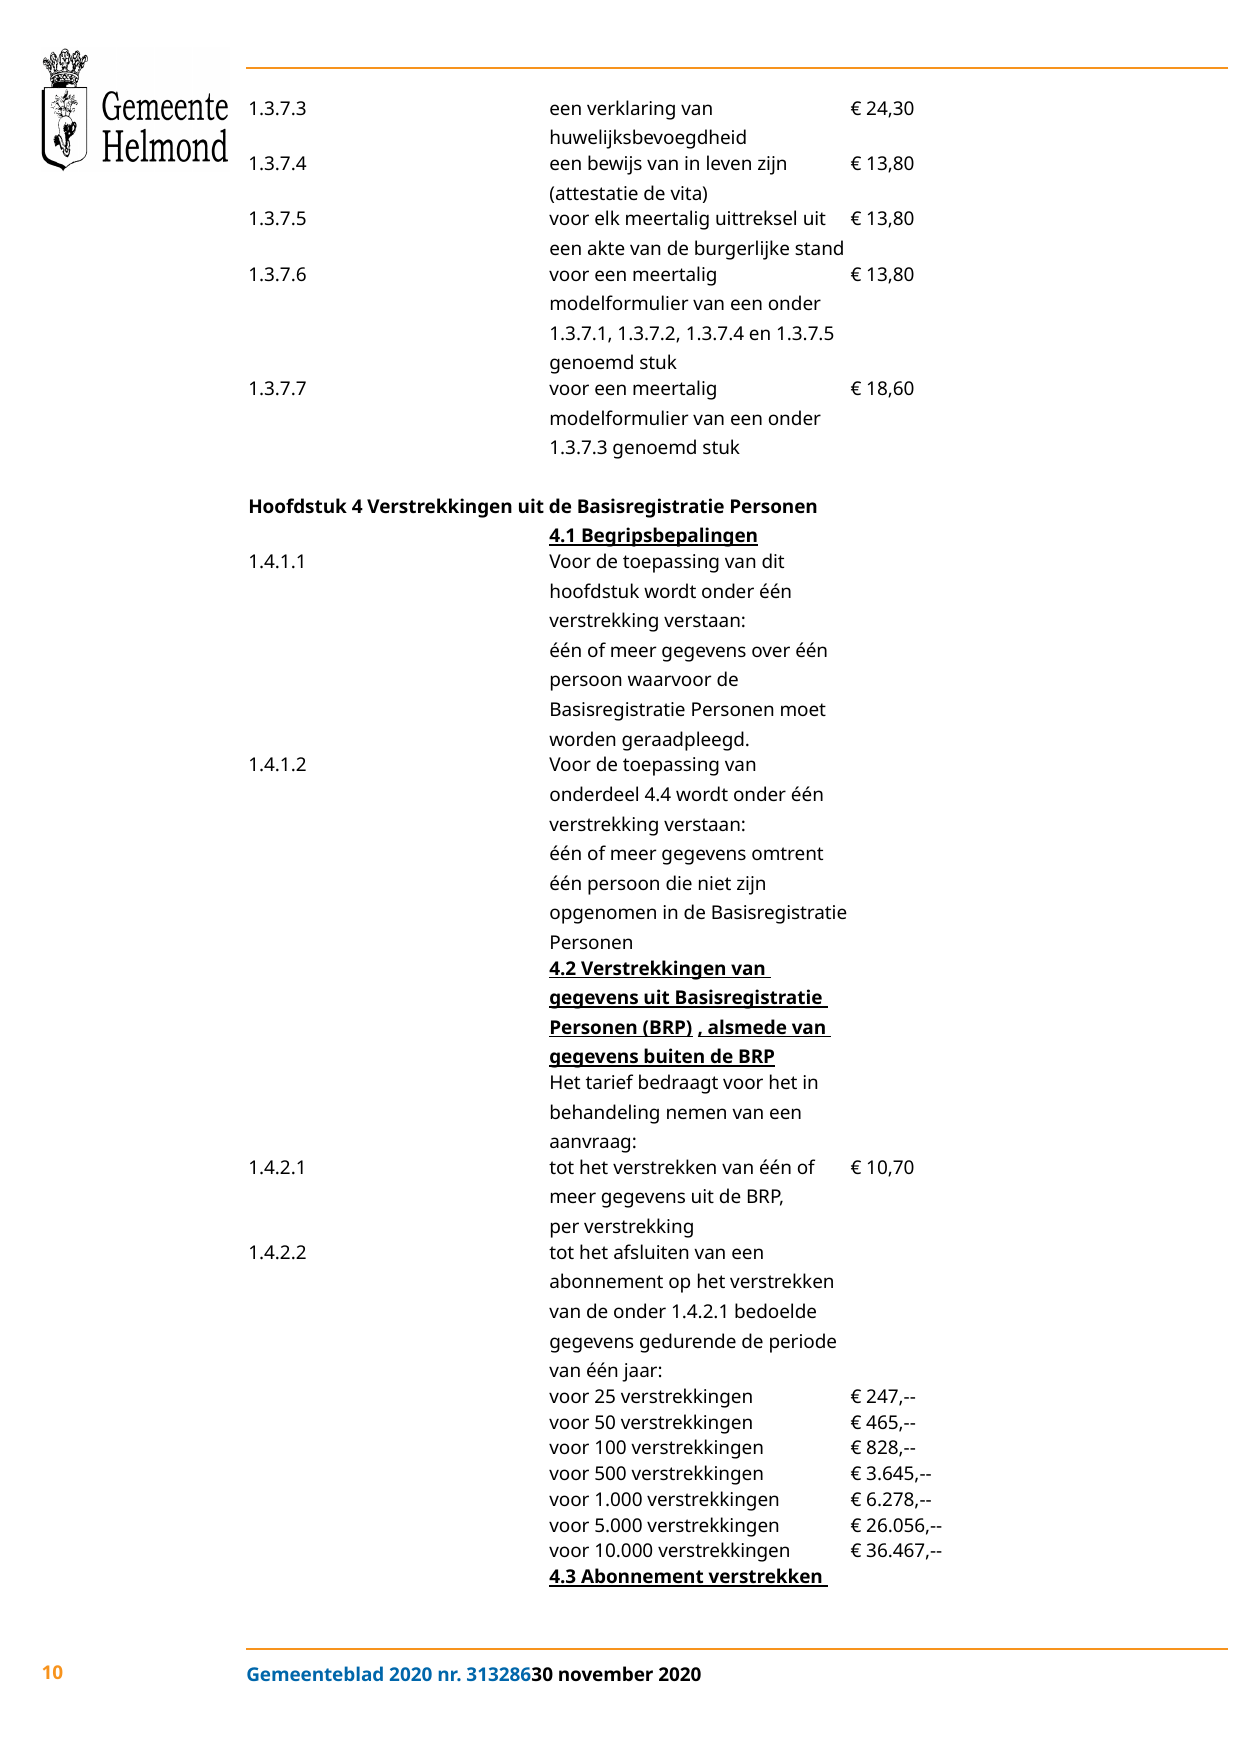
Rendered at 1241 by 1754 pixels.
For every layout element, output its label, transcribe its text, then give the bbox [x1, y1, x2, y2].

table_cell 1.4.2.1 [248, 1154, 549, 1239]
table_cell voor 50 verstrekkingen [549, 1409, 850, 1434]
table_cell een verklaring van huwelijksbevoegdheid [549, 95, 850, 150]
table_cell 4.3 Abonnement verstrekken [549, 1563, 850, 1589]
table_cell [850, 752, 1152, 955]
table_cell 1.4.1.2 [248, 752, 549, 955]
table_cell [248, 1435, 549, 1460]
table_cell € 13,80 [850, 205, 1152, 261]
table_cell Voor de toepassing van dit hoofdstuk wordt onder één verstrekking verstaan: één of meer gegevens over één persoon waarvoor de Basisregistratie Personen moet worden geraadpleegd. [549, 548, 850, 752]
table_cell € 26.056,-- [850, 1512, 1152, 1537]
table_cell voor elk meertalig uittreksel uit een akte van de burgerlijke stand [549, 205, 850, 261]
table_cell [248, 1460, 549, 1486]
table_cell € 24,30 [850, 95, 1152, 150]
table_cell € 465,-- [850, 1409, 1152, 1434]
table_cell Voor de toepassing van onderdeel 4.4 wordt onder één verstrekking verstaan: één of meer gegevens omtrent één persoon die niet zijn opgenomen in de Basisregistratie Personen [549, 752, 850, 955]
table_cell voor een meertalig modelformulier van een onder 1.3.7.1, 1.3.7.2, 1.3.7.4 en 1.3.7.5 genoemd stuk [549, 261, 850, 375]
table_header [850, 523, 1152, 548]
table_cell [850, 955, 1152, 1069]
table_cell 1.3.7.6 [248, 261, 549, 375]
table_cell voor 10.000 verstrekkingen [549, 1538, 850, 1563]
table_cell [248, 1409, 549, 1434]
table_cell € 247,-- [850, 1383, 1152, 1409]
table_cell 1.3.7.5 [248, 205, 549, 261]
table_cell [248, 1069, 549, 1154]
table_cell € 13,80 [850, 261, 1152, 375]
table_cell 1.4.1.1 [248, 548, 549, 752]
table_cell € 36.467,-- [850, 1538, 1152, 1563]
table_cell [850, 548, 1152, 752]
table_cell € 13,80 [850, 150, 1152, 205]
table_cell voor 25 verstrekkingen [549, 1383, 850, 1409]
table_cell 1.3.7.7 [248, 375, 549, 460]
table_cell € 10,70 [850, 1154, 1152, 1239]
table_cell tot het afsluiten van een abonnement op het verstrekken van de onder 1.4.2.1 bedoelde gegevens gedurende de periode van één jaar: [549, 1239, 850, 1383]
table_cell [850, 1069, 1152, 1154]
table_cell € 3.645,-- [850, 1460, 1152, 1486]
table_cell tot het verstrekken van één of meer gegevens uit de BRP, per verstrekking [549, 1154, 850, 1239]
table_cell [850, 1563, 1152, 1589]
table_cell [248, 1486, 549, 1512]
table_cell [248, 1512, 549, 1537]
table_cell 1.4.2.2 [248, 1239, 549, 1383]
table_cell voor 1.000 verstrekkingen [549, 1486, 850, 1512]
table_cell voor een meertalig modelformulier van een onder 1.3.7.3 genoemd stuk [549, 375, 850, 460]
table_cell [248, 955, 549, 1069]
table_cell [850, 1239, 1152, 1383]
table_cell voor 100 verstrekkingen [549, 1435, 850, 1460]
table_cell [248, 1538, 549, 1563]
table_cell 1.3.7.3 [248, 95, 549, 150]
table_cell voor 500 verstrekkingen [549, 1460, 850, 1486]
table_cell € 6.278,-- [850, 1486, 1152, 1512]
table_cell [248, 1383, 549, 1409]
table_cell 1.3.7.4 [248, 150, 549, 205]
table_cell [248, 1563, 549, 1589]
table_cell een bewijs van in leven zijn (attestatie de vita) [549, 150, 850, 205]
table_cell Het tarief bedraagt voor het in behandeling nemen van een aanvraag: [549, 1069, 850, 1154]
table_cell € 18,60 [850, 375, 1152, 460]
text Hoofdstuk 4 Verstrekkingen uit de Basisregistratie Personen [248, 493, 1152, 519]
table_header [248, 523, 549, 548]
picture [41, 47, 231, 172]
table_cell € 828,-- [850, 1435, 1152, 1460]
table_header 4.1 Begripsbepalingen [549, 523, 850, 548]
table_cell voor 5.000 verstrekkingen [549, 1512, 850, 1537]
table_cell 4.2 Verstrekkingen van gegevens uit Basisregistratie Personen (BRP) , alsmede van gegevens buiten de BRP [549, 955, 850, 1069]
